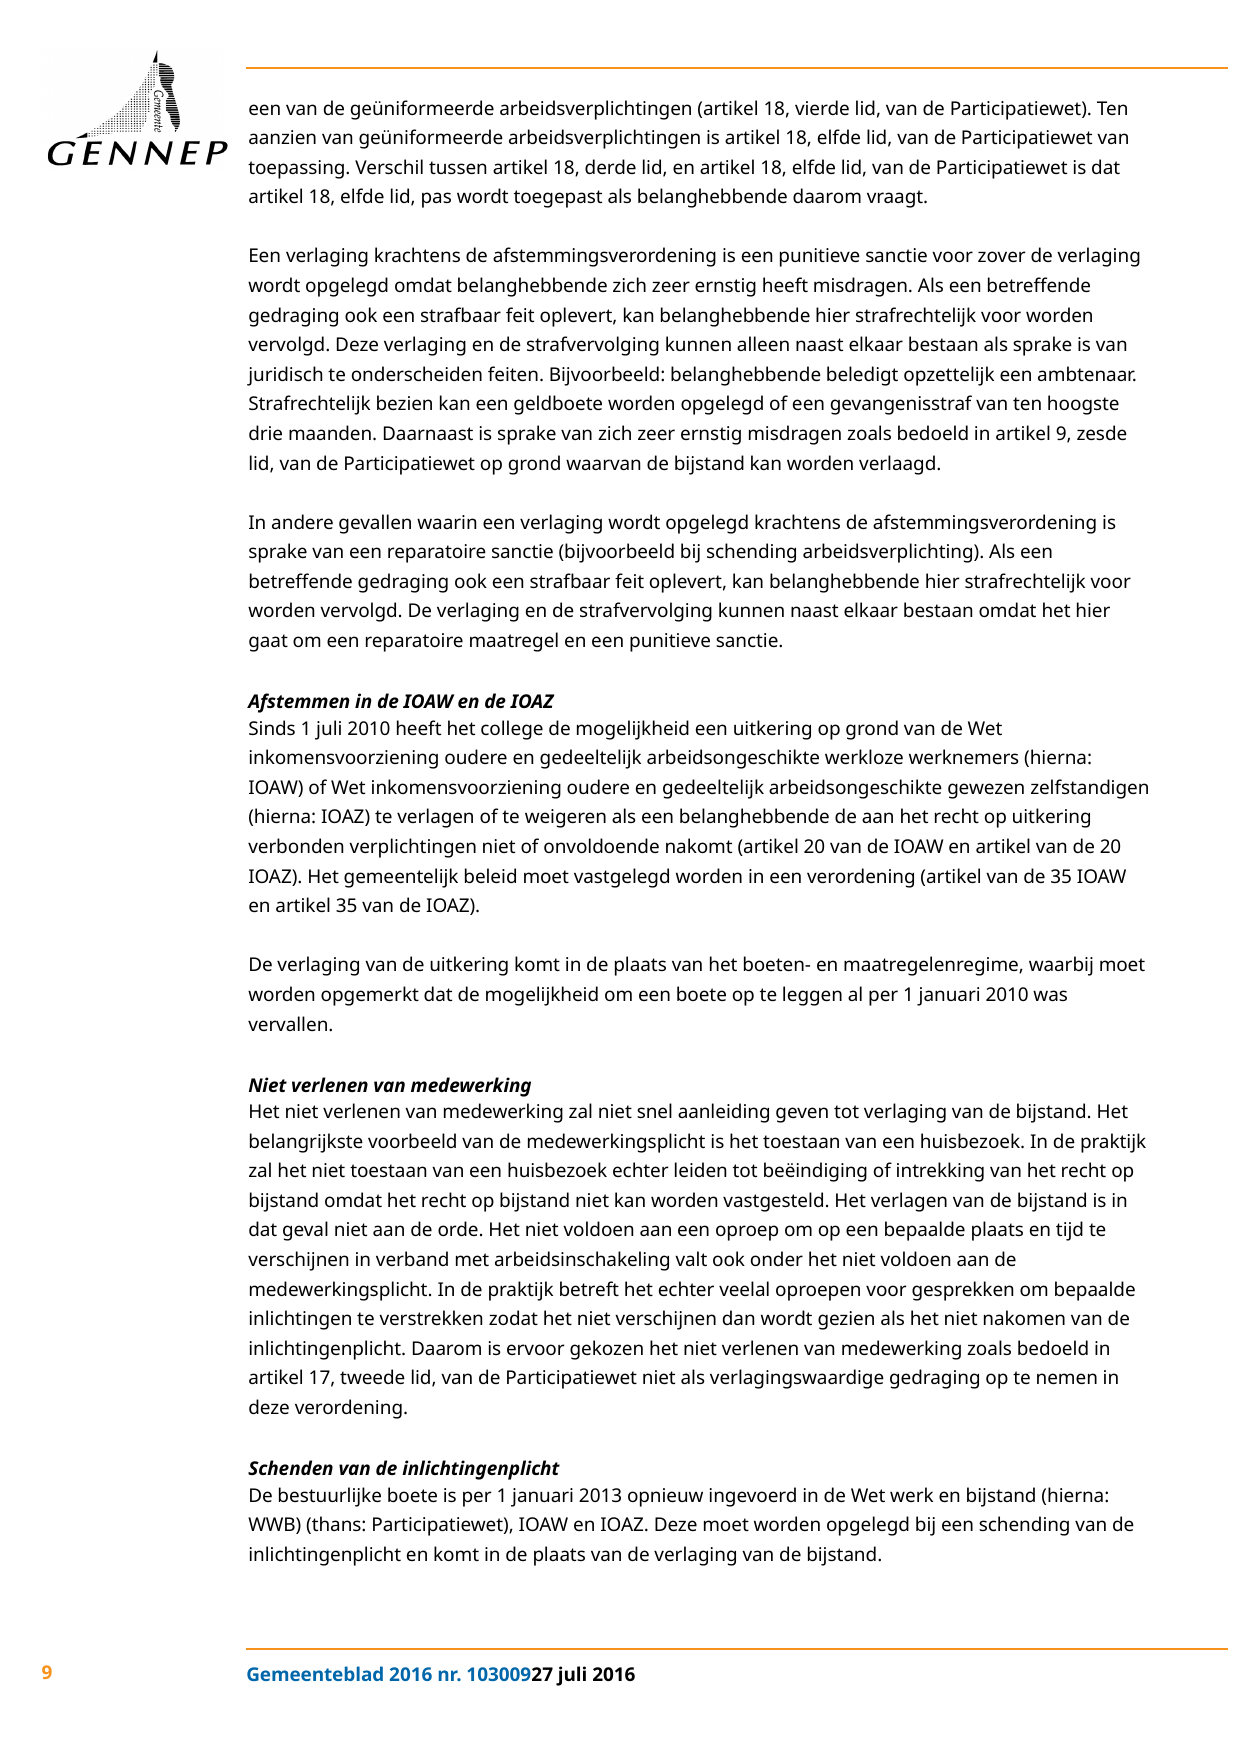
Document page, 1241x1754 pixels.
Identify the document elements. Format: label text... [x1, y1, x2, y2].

text De bestuurlijke boete is per 1 januari 2013 opnieuw ingevoerd in de Wet werk en bijstand (hierna: WWB) (thans: Participatiewet), IOAW en IOAZ. Deze moet worden opgelegd bij een schending van de inlichtingenplicht en komt in de plaats van de verlaging van de bijstand. [248, 1482, 1152, 1567]
text Schenden van de inlichtingenplicht [248, 1453, 1152, 1482]
text een van de geüniformeerde arbeidsverplichtingen (artikel 18, vierde lid, van de Participatiewet). Ten aanzien van geüniformeerde arbeidsverplichtingen is artikel 18, elfde lid, van de Participatiewet van toepassing. Verschil tussen artikel 18, derde lid, en artikel 18, elfde lid, van de Participatiewet is dat artikel 18, elfde lid, pas wordt toegepast als belanghebbende daarom vraagt. [248, 95, 1152, 209]
text De verlaging van de uitkering komt in de plaats van het boeten- en maatregelenregime, waarbij moet worden opgemerkt dat de mogelijkheid om een boete op te leggen al per 1 januari 2010 was vervallen. [248, 952, 1152, 1036]
text In andere gevallen waarin een verlaging wordt opgelegd krachtens de afstemmingsverordening is sprake van een reparatoire sanctie (bijvoorbeeld bij schending arbeidsverplichting). Als een betreffende gedraging ook een strafbaar feit oplevert, kan belanghebbende hier strafrechtelijk voor worden vervolgd. De verlaging en de strafvervolging kunnen naast elkaar bestaan omdat het hier gaat om een reparatoire maatregel en een punitieve sanctie. [248, 509, 1152, 653]
text Niet verlenen van medewerking [248, 1070, 1152, 1098]
text Afstemmen in de IOAW en de IOAZ [248, 686, 1152, 715]
text Sinds 1 juli 2010 heeft het college de mogelijkheid een uitkering op grond van de Wet inkomensvoorziening oudere en gedeeltelijk arbeidsongeschikte werkloze werknemers (hierna: IOAW) of Wet inkomensvoorziening oudere en gedeeltelijk arbeidsongeschikte gewezen zelfstandigen (hierna: IOAZ) te verlagen of te weigeren als een belanghebbende de aan het recht op uitkering verbonden verplichtingen niet of onvoldoende nakomt (artikel 20 van de IOAW en artikel van de 20 IOAZ). Het gemeentelijk beleid moet vastgelegd worden in een verordening (artikel van de 35 IOAW en artikel 35 van de IOAZ). [248, 715, 1152, 918]
picture [41, 47, 231, 172]
text Een verlaging krachtens de afstemmingsverordening is een punitieve sanctie voor zover de verlaging wordt opgelegd omdat belanghebbende zich zeer ernstig heeft misdragen. Als een betreffende gedraging ook een strafbaar feit oplevert, kan belanghebbende hier strafrechtelijk voor worden vervolgd. Deze verlaging en de strafvervolging kunnen alleen naast elkaar bestaan als sprake is van juridisch te onderscheiden feiten. Bijvoorbeeld: belanghebbende beledigt opzettelijk een ambtenaar. Strafrechtelijk bezien kan een geldboete worden opgelegd of een gevangenisstraf van ten hoogste drie maanden. Daarnaast is sprake van zich zeer ernstig misdragen zoals bedoeld in artikel 9, zesde lid, van de Participatiewet op grond waarvan de bijstand kan worden verlaagd. [248, 243, 1152, 476]
text Het niet verlenen van medewerking zal niet snel aanleiding geven tot verlaging van de bijstand. Het belangrijkste voorbeeld van de medewerkingsplicht is het toestaan van een huisbezoek. In de praktijk zal het niet toestaan van een huisbezoek echter leiden tot beëindiging of intrekking van het recht op bijstand omdat het recht op bijstand niet kan worden vastgesteld. Het verlagen van de bijstand is in dat geval niet aan de orde. Het niet voldoen aan een oproep om op een bepaalde plaats en tijd te verschijnen in verband met arbeidsinschakeling valt ook onder het niet voldoen aan de medewerkingsplicht. In de praktijk betreft het echter veelal oproepen voor gesprekken om bepaalde inlichtingen te verstrekken zodat het niet verschijnen dan wordt gezien als het niet nakomen van de inlichtingenplicht. Daarom is ervoor gekozen het niet verlenen van medewerking zoals bedoeld in artikel 17, tweede lid, van de Participatiewet niet als verlagingswaardige gedraging op te nemen in deze verordening. [248, 1098, 1152, 1420]
